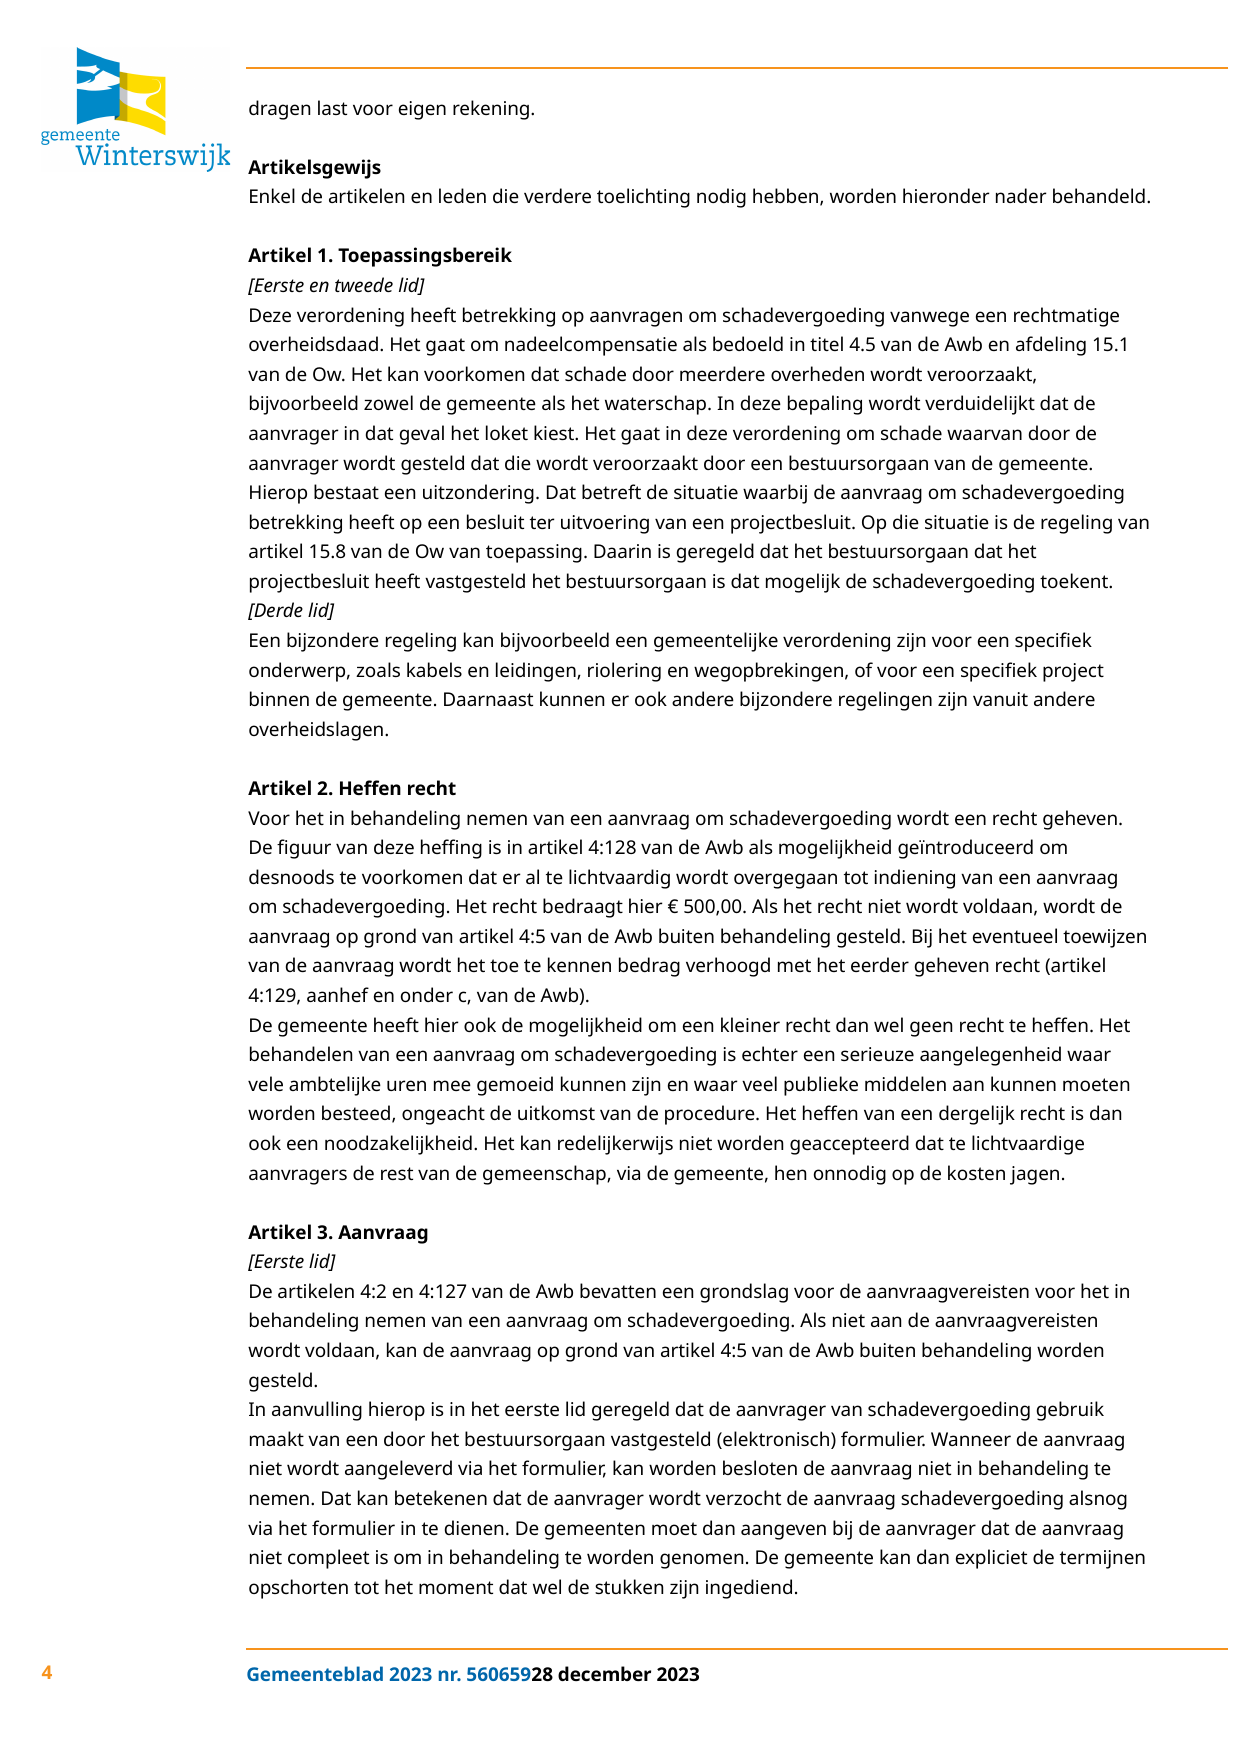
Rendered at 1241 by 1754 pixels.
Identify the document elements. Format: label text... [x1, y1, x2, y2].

text Artikel 3. Aanvraag [248, 1219, 1152, 1245]
text De gemeente heeft hier ook de mogelijkheid om een kleiner recht dan wel geen recht te heffen. Het behandelen van een aanvraag om schadevergoeding is echter een serieuze aangelegenheid waar vele ambtelijke uren mee gemoeid kunnen zijn en waar veel publieke middelen aan kunnen moeten worden besteed, ongeacht de uitkomst van de procedure. Het heffen van een dergelijk recht is dan ook een noodzakelijkheid. Het kan redelijkerwijs niet worden geaccepteerd dat te lichtvaardige aanvragers de rest van de gemeenschap, via de gemeente, hen onnodig op de kosten jagen. [248, 1012, 1152, 1186]
text Deze verordening heeft betrekking op aanvragen om schadevergoeding vanwege een rechtmatige overheidsdaad. Het gaat om nadeelcompensatie als bedoeld in titel 4.5 van de Awb en afdeling 15.1 van de Ow. Het kan voorkomen dat schade door meerdere overheden wordt veroorzaakt, bijvoorbeeld zowel de gemeente als het waterschap. In deze bepaling wordt verduidelijkt dat de aanvrager in dat geval het loket kiest. Het gaat in deze verordening om schade waarvan door de aanvrager wordt gesteld dat die wordt veroorzaakt door een bestuursorgaan van de gemeente. [248, 302, 1152, 476]
text Een bijzondere regeling kan bijvoorbeeld een gemeentelijke verordening zijn voor een specifiek onderwerp, zoals kabels en leidingen, riolering en wegopbrekingen, of voor een specifiek project binnen de gemeente. Daarnaast kunnen er ook andere bijzondere regelingen zijn vanuit andere overheidslagen. [248, 627, 1152, 742]
text [Derde lid] [248, 598, 1152, 623]
text dragen last voor eigen rekening. [248, 95, 1152, 121]
picture [225, 153, 231, 162]
text [Eerste lid] [248, 1248, 1152, 1274]
text Artikel 2. Heffen recht [248, 775, 1152, 801]
text Artikelsgewijs [248, 154, 1152, 180]
text Artikel 1. Toepassingsbereik [248, 243, 1152, 268]
text [Eerste en tweede lid] [248, 272, 1152, 298]
text De artikelen 4:2 en 4:127 van de Awb bevatten een grondslag voor de aanvraagvereisten voor het in behandeling nemen van een aanvraag om schadevergoeding. Als niet aan de aanvraagvereisten wordt voldaan, kan de aanvraag op grond van artikel 4:5 van de Awb buiten behandeling worden gesteld. [248, 1278, 1152, 1393]
text Enkel de artikelen en leden die verdere toelichting nodig hebben, worden hieronder nader behandeld. [248, 183, 1152, 209]
text Hierop bestaat een uitzondering. Dat betreft de situatie waarbij de aanvraag om schadevergoeding betrekking heeft op een besluit ter uitvoering van een projectbesluit. Op die situatie is de regeling van artikel 15.8 van de Ow van toepassing. Daarin is geregeld dat het bestuursorgaan dat het projectbesluit heeft vastgesteld het bestuursorgaan is dat mogelijk de schadevergoeding toekent. [248, 479, 1152, 594]
picture [41, 47, 231, 172]
text In aanvulling hierop is in het eerste lid geregeld dat de aanvrager van schadevergoeding gebruik maakt van een door het bestuursorgaan vastgesteld (elektronisch) formulier. Wanneer de aanvraag niet wordt aangeleverd via het formulier, kan worden besloten de aanvraag niet in behandeling te nemen. Dat kan betekenen dat de aanvrager wordt verzocht de aanvraag schadevergoeding alsnog via het formulier in te dienen. De gemeenten moet dan aangeven bij de aanvrager dat de aanvraag niet compleet is om in behandeling te worden genomen. De gemeente kan dan expliciet de termijnen opschorten tot het moment dat wel de stukken zijn ingediend. [248, 1396, 1152, 1600]
text Voor het in behandeling nemen van een aanvraag om schadevergoeding wordt een recht geheven. De figuur van deze heffing is in artikel 4:128 van de Awb als mogelijkheid geïntroduceerd om desnoods te voorkomen dat er al te lichtvaardig wordt overgegaan tot indiening van een aanvraag om schadevergoeding. Het recht bedraagt hier € 500,00. Als het recht niet wordt voldaan, wordt de aanvraag op grond van artikel 4:5 van de Awb buiten behandeling gesteld. Bij het eventueel toewijzen van de aanvraag wordt het toe te kennen bedrag verhoogd met het eerder geheven recht (artikel 4:129, aanhef en onder c, van de Awb). [248, 805, 1152, 1008]
